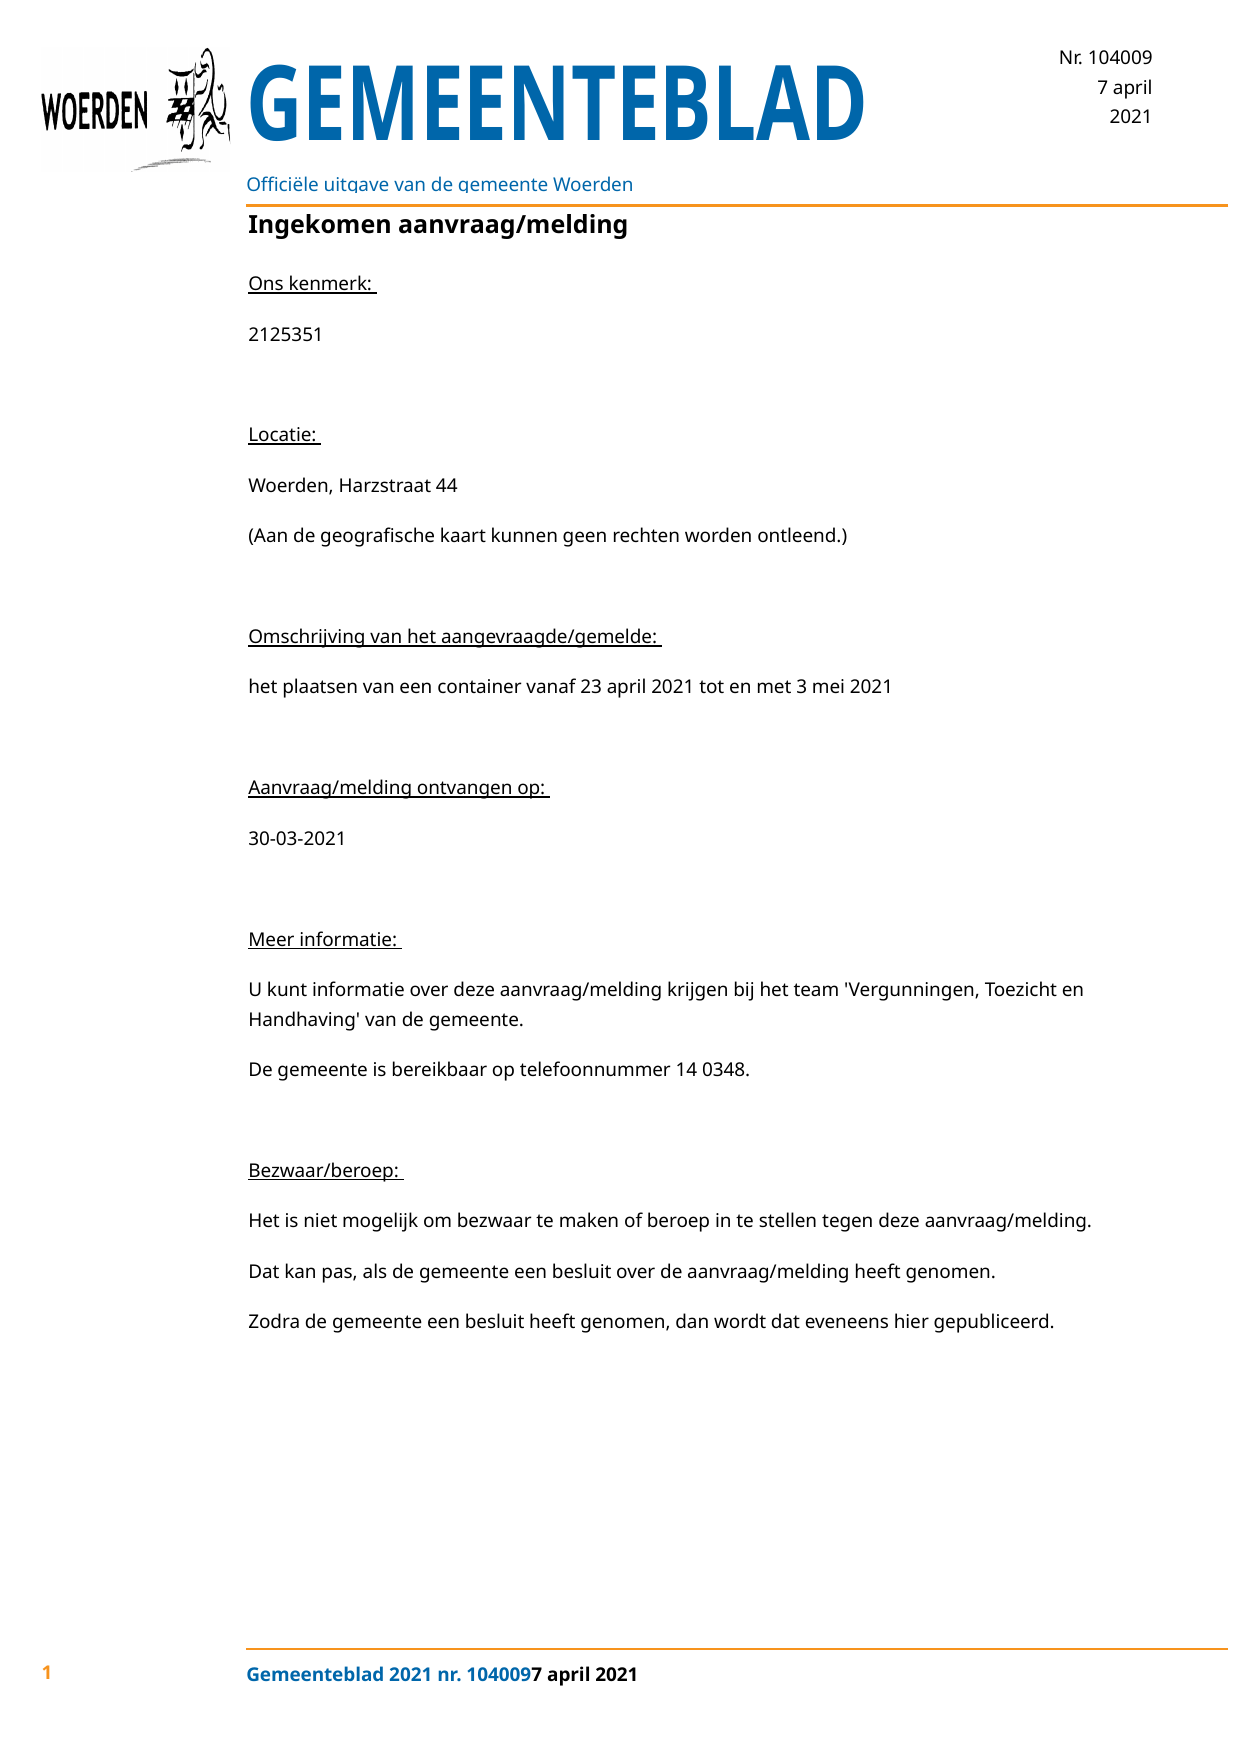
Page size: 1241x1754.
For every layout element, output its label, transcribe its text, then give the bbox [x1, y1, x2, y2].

text Aanvraag/melding ontvangen op: [248, 774, 1152, 800]
text het plaatsen van een container vanaf 23 april 2021 tot en met 3 mei 2021 [248, 674, 1152, 699]
text Het is niet mogelijk om bezwaar te maken of beroep in te stellen tegen deze aanvraag/melding. [248, 1207, 1152, 1233]
picture [41, 47, 231, 172]
text Locatie: [248, 422, 1152, 447]
text U kunt informatie over deze aanvraag/melding krijgen bij het team 'Vergunningen, Toezicht en Handhaving' van de gemeente. [248, 976, 1152, 1031]
text 30-03-2021 [248, 825, 1152, 851]
text Bezwaar/beroep: [248, 1157, 1152, 1183]
text De gemeente is bereikbaar op telefoonnummer 14 0348. [248, 1056, 1152, 1082]
text Omschrijving van het aangevraagde/gemelde: [248, 623, 1152, 649]
text Ons kenmerk: [248, 270, 1152, 296]
text Dat kan pas, als de gemeente een besluit over de aanvraag/melding heeft genomen. [248, 1258, 1152, 1283]
text Zodra de gemeente een besluit heeft genomen, dan wordt dat eveneens hier gepubliceerd. [248, 1308, 1152, 1334]
text Woerden, Harzstraat 44 [248, 472, 1152, 498]
text (Aan de geografische kaart kunnen geen rechten worden ontleend.) [248, 522, 1152, 548]
text Ingekomen aanvraag/melding [248, 207, 1152, 241]
text 2125351 [248, 321, 1152, 346]
text Meer informatie: [248, 926, 1152, 951]
